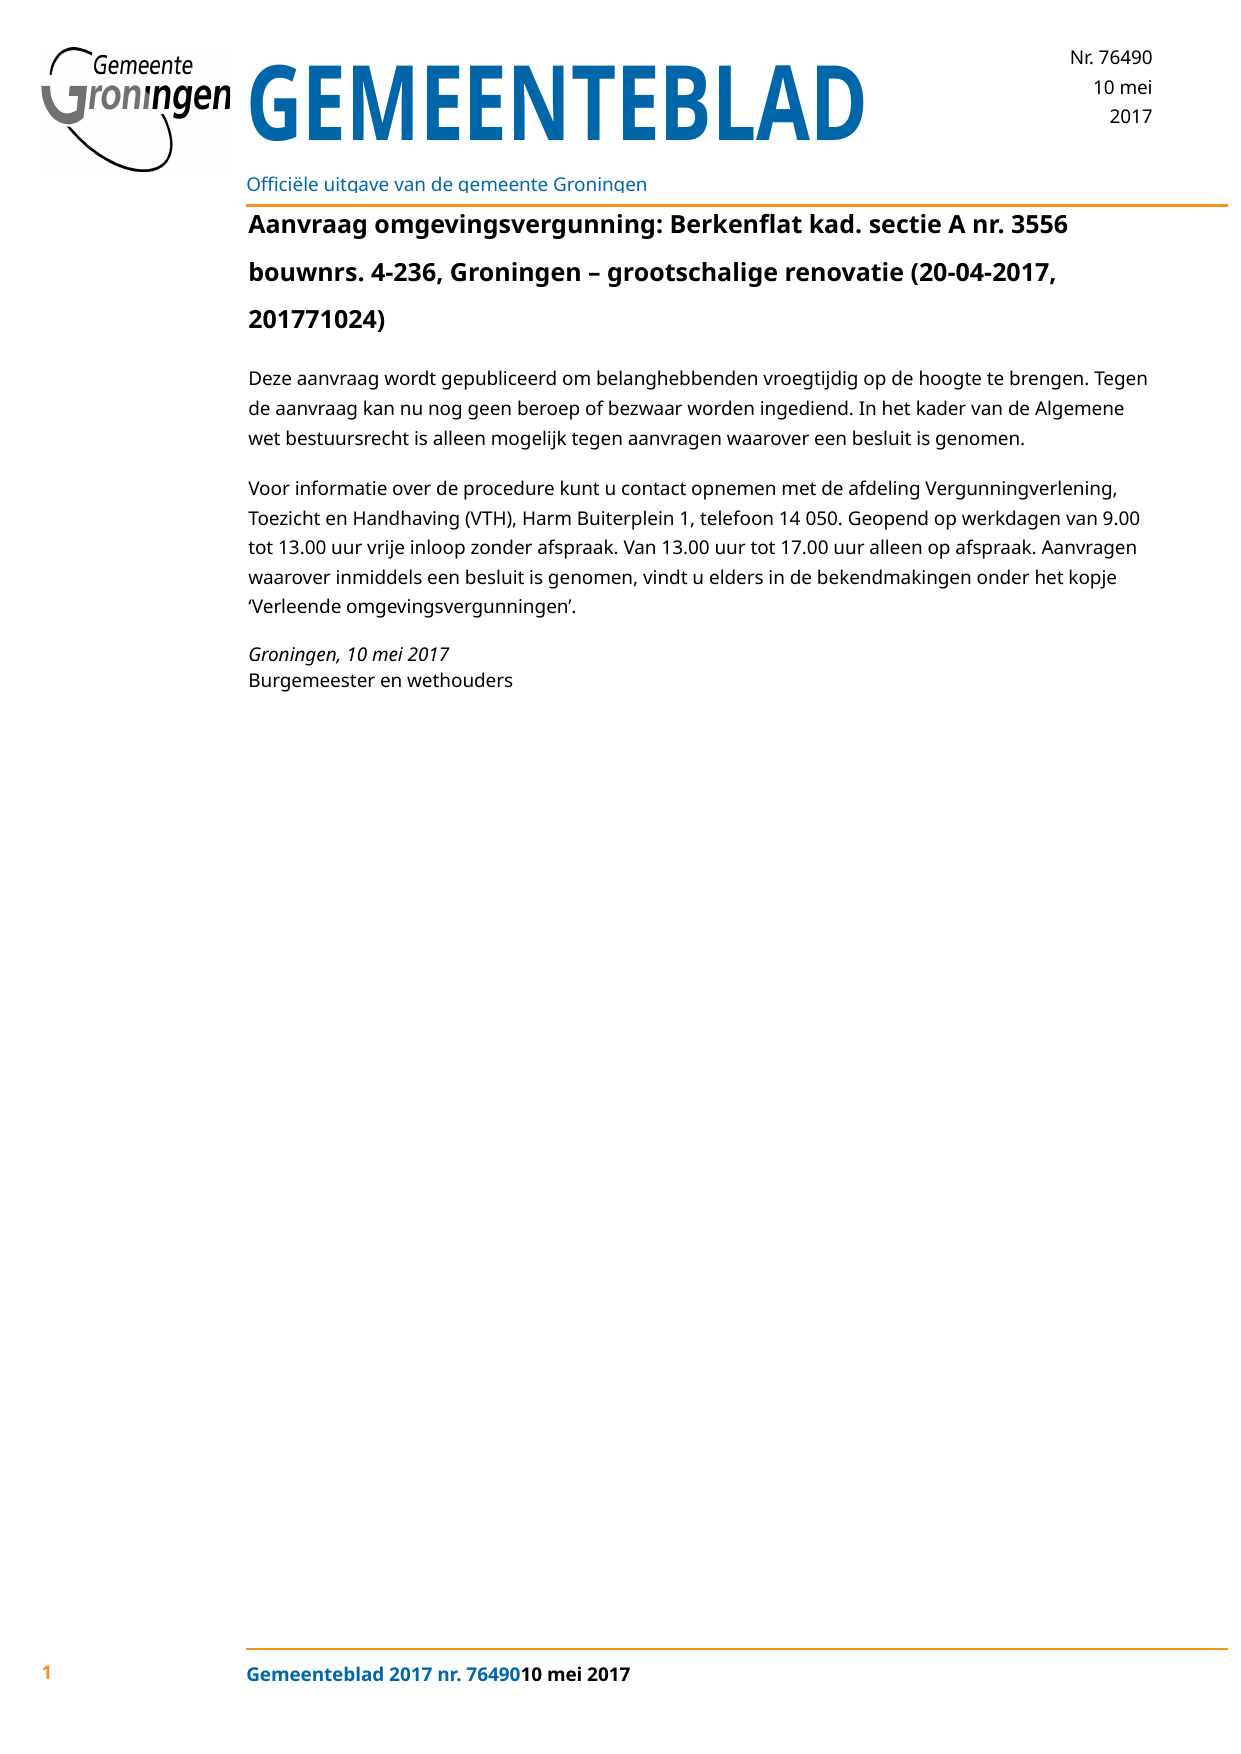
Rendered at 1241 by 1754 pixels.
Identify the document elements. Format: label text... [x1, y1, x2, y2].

text Groningen, 10 mei 2017 [248, 641, 1152, 667]
text Voor informatie over de procedure kunt u contact opnemen met de afdeling Vergunningverlening, Toezicht en Handhaving (VTH), Harm Buiterplein 1, telefoon 14 050. Geopend op werkdagen van 9.00 tot 13.00 uur vrije inloop zonder afspraak. Van 13.00 uur tot 17.00 uur alleen op afspraak. Aanvragen waarover inmiddels een besluit is genomen, vindt u elders in de bekendmakingen onder het kopje ‘Verleende omgevingsvergunningen’. [248, 475, 1152, 619]
picture [41, 47, 231, 172]
text Burgemeester en wethouders [248, 667, 1152, 693]
text Deze aanvraag wordt gepubliceerd om belanghebbenden vroegtijdig op de hoogte te brengen. Tegen de aanvraag kan nu nog geen beroep of bezwaar worden ingediend. In het kader van de Algemene wet bestuursrecht is alleen mogelijk tegen aanvragen waarover een besluit is genomen. [248, 366, 1152, 450]
text Aanvraag omgevingsvergunning: Berkenflat kad. sectie A nr. 3556 bouwnrs. 4-236, Groningen – grootschalige renovatie (20-04-2017, 201771024) [248, 207, 1152, 336]
